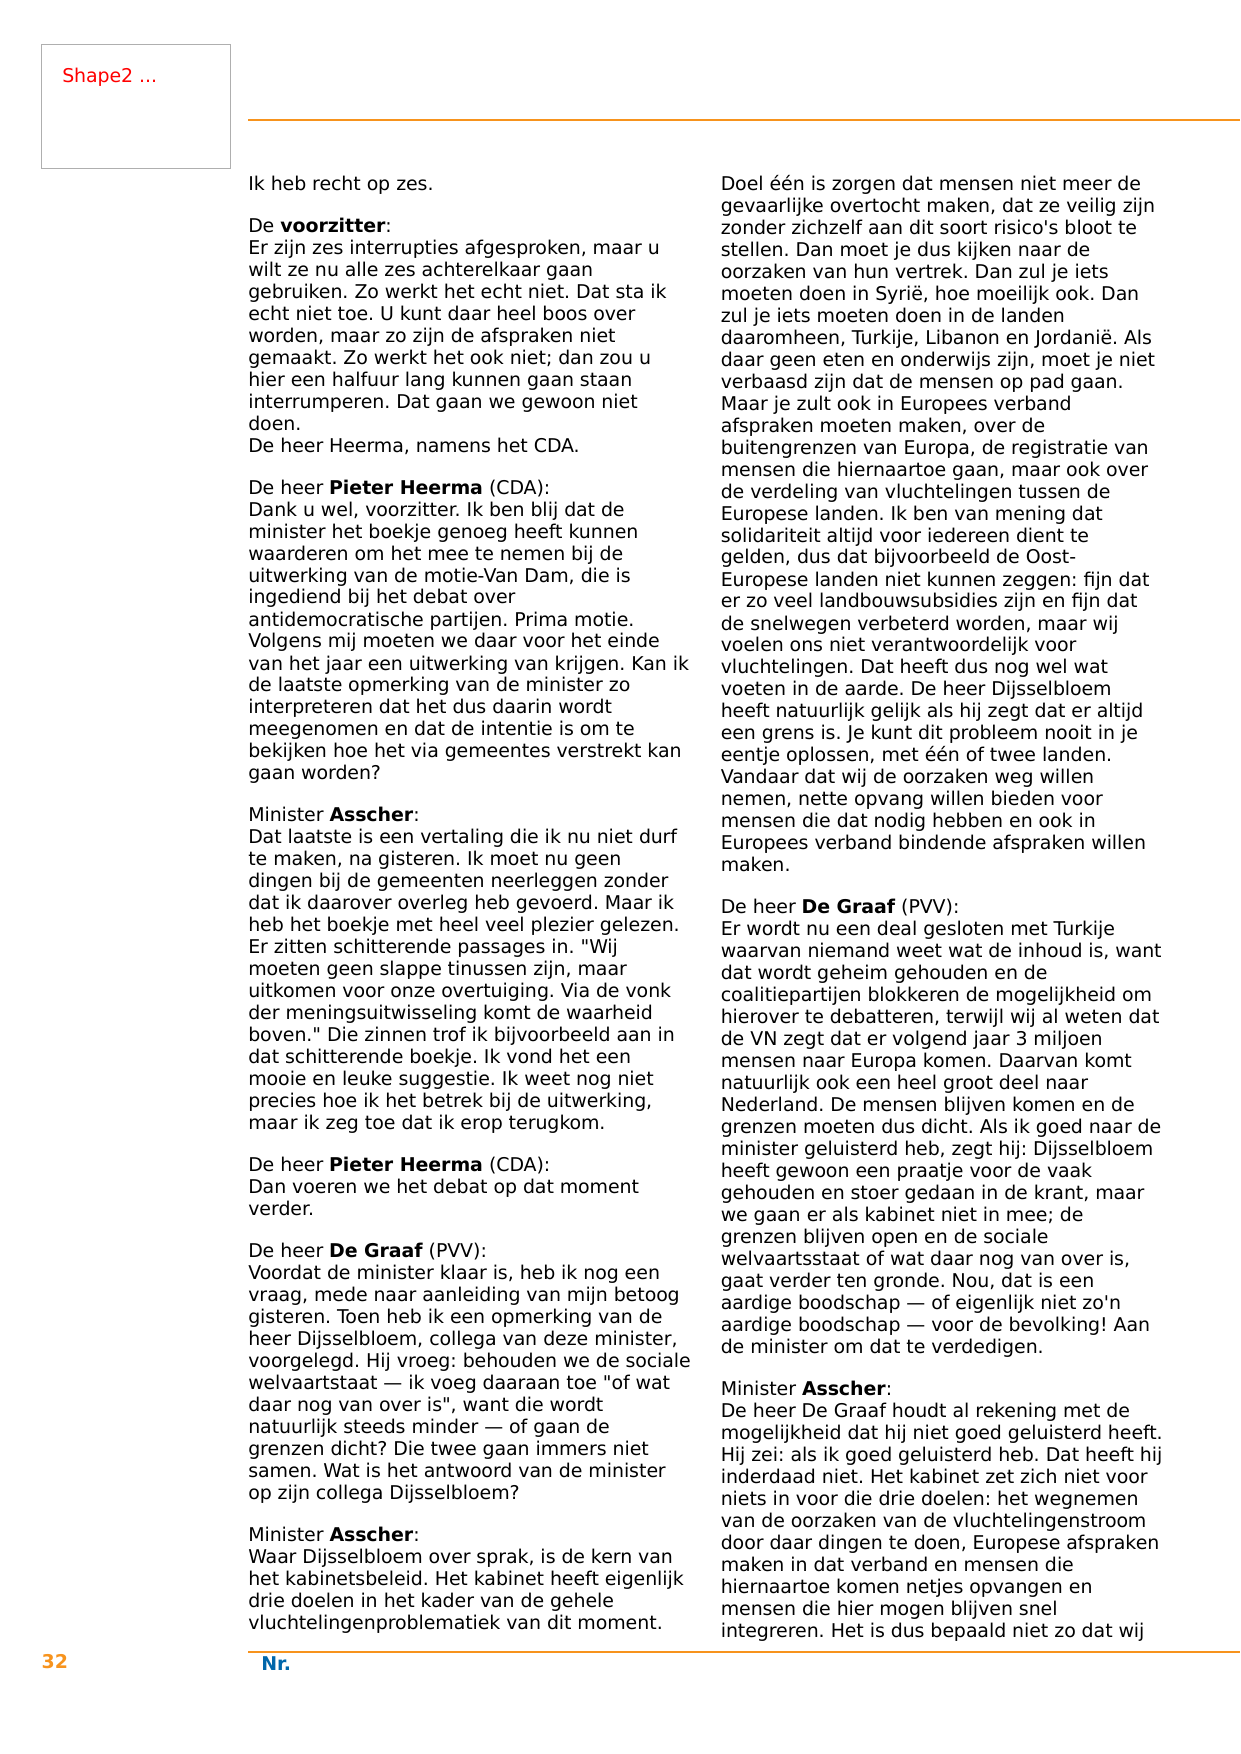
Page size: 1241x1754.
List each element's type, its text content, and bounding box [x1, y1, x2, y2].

text De heer Pieter Heerma (CDA): [248, 477, 691, 498]
text Minister Asscher: [721, 1378, 1163, 1400]
text De heer De Graaf (PVV): [248, 1240, 691, 1262]
text De heer De Graaf houdt al rekening met de mogelijkheid dat hij niet goed geluisterd heeft. Hij zei: als ik goed geluisterd heb. Dat heeft hij inderdaad niet. Het kabinet zet zich niet voor niets in voor die drie doelen: het wegnemen van de oorzaken van de vluchtelingenstroom door daar dingen te doen, Europese afspraken maken in dat verband en mensen die hiernaartoe komen netjes opvangen en mensen die hier mogen blijven snel integreren. Het is dus bepaald niet zo dat wij [721, 1400, 1163, 1641]
text Minister Asscher: [248, 804, 691, 826]
text Dan voeren we het debat op dat moment verder. [248, 1176, 691, 1220]
text De heer De Graaf (PVV): [721, 896, 1163, 918]
text Dat laatste is een vertaling die ik nu niet durf te maken, na gisteren. Ik moet nu geen dingen bij de gemeenten neerleggen zonder dat ik daarover overleg heb gevoerd. Maar ik heb het boekje met heel veel plezier gelezen. Er zitten schitterende passages in. "Wij moeten geen slappe tinussen zijn, maar uitkomen voor onze overtuiging. Via de vonk der meningsuitwisseling komt de waarheid boven." Die zinnen trof ik bijvoorbeeld aan in dat schitterende boekje. Ik vond het een mooie en leuke suggestie. Ik weet nog niet precies hoe ik het betrek bij de uitwerking, maar ik zeg toe dat ik erop terugkom. [248, 826, 691, 1134]
text Ik heb recht op zes. [248, 173, 691, 195]
text Minister Asscher: [248, 1524, 691, 1546]
text Er wordt nu een deal gesloten met Turkije waarvan niemand weet wat de inhoud is, want dat wordt geheim gehouden en de coalitiepartijen blokkeren de mogelijkheid om hierover te debatteren, terwijl wij al weten dat de VN zegt dat er volgend jaar 3 miljoen mensen naar Europa komen. Daarvan komt natuurlijk ook een heel groot deel naar Nederland. De mensen blijven komen en de grenzen moeten dus dicht. Als ik goed naar de minister geluisterd heb, zegt hij: Dijsselbloem heeft gewoon een praatje voor de vaak gehouden en stoer gedaan in de krant, maar we gaan er als kabinet niet in mee; de grenzen blijven open en de sociale welvaartsstaat of wat daar nog van over is, gaat verder ten gronde. Nou, dat is een aardige boodschap — of eigenlijk niet zo'n aardige boodschap — voor de bevolking! Aan de minister om dat te verdedigen. [721, 918, 1163, 1358]
text De heer Pieter Heerma (CDA): [248, 1154, 691, 1176]
text De voorzitter: [248, 215, 691, 237]
text Dank u wel, voorzitter. Ik ben blij dat de minister het boekje genoeg heeft kunnen waarderen om het mee te nemen bij de uitwerking van de motie-Van Dam, die is ingediend bij het debat over antidemocratische partijen. Prima motie. Volgens mij moeten we daar voor het einde van het jaar een uitwerking van krijgen. Kan ik de laatste opmerking van de minister zo interpreteren dat het dus daarin wordt meegenomen en dat de intentie is om te bekijken hoe het via gemeentes verstrekt kan gaan worden? [248, 498, 691, 784]
text De heer Heerma, namens het CDA. [248, 434, 691, 457]
text Voordat de minister klaar is, heb ik nog een vraag, mede naar aanleiding van mijn betoog gisteren. Toen heb ik een opmerking van de heer Dijsselbloem, collega van deze minister, voorgelegd. Hij vroeg: behouden we de sociale welvaartstaat — ik voeg daaraan toe "of wat daar nog van over is", want die wordt natuurlijk steeds minder — of gaan de grenzen dicht? Die twee gaan immers niet samen. Wat is het antwoord van de minister op zijn collega Dijsselbloem? [248, 1262, 691, 1504]
text Waar Dijsselbloem over sprak, is de kern van het kabinetsbeleid. Het kabinet heeft eigenlijk drie doelen in het kader van de gehele vluchtelingenproblematiek van dit moment. [248, 1546, 691, 1633]
text Doel één is zorgen dat mensen niet meer de gevaarlijke overtocht maken, dat ze veilig zijn zonder zichzelf aan dit soort risico's bloot te stellen. Dan moet je dus kijken naar de oorzaken van hun vertrek. Dan zul je iets moeten doen in Syrië, hoe moeilijk ook. Dan zul je iets moeten doen in de landen daaromheen, Turkije, Libanon en Jordanië. Als daar geen eten en onderwijs zijn, moet je niet verbaasd zijn dat de mensen op pad gaan. Maar je zult ook in Europees verband afspraken moeten maken, over de buitengrenzen van Europa, de registratie van mensen die hiernaartoe gaan, maar ook over de verdeling van vluchtelingen tussen de Europese landen. Ik ben van mening dat solidariteit altijd voor iedereen dient te gelden, dus dat bijvoorbeeld de Oost-Europese landen niet kunnen zeggen: fijn dat er zo veel landbouwsubsidies zijn en fijn dat de snelwegen verbeterd worden, maar wij voelen ons niet verantwoordelijk voor vluchtelingen. Dat heeft dus nog wel wat voeten in de aarde. De heer Dijsselbloem heeft natuurlijk gelijk als hij zegt dat er altijd een grens is. Je kunt dit probleem nooit in je eentje oplossen, met één of twee landen. Vandaar dat wij de oorzaken weg willen nemen, nette opvang willen bieden voor mensen die dat nodig hebben en ook in Europees verband bindende afspraken willen maken. [721, 173, 1163, 876]
text Er zijn zes interrupties afgesproken, maar u wilt ze nu alle zes achterelkaar gaan gebruiken. Zo werkt het echt niet. Dat sta ik echt niet toe. U kunt daar heel boos over worden, maar zo zijn de afspraken niet gemaakt. Zo werkt het ook niet; dan zou u hier een halfuur lang kunnen gaan staan interrumperen. Dat gaan we gewoon niet doen. [248, 237, 691, 434]
